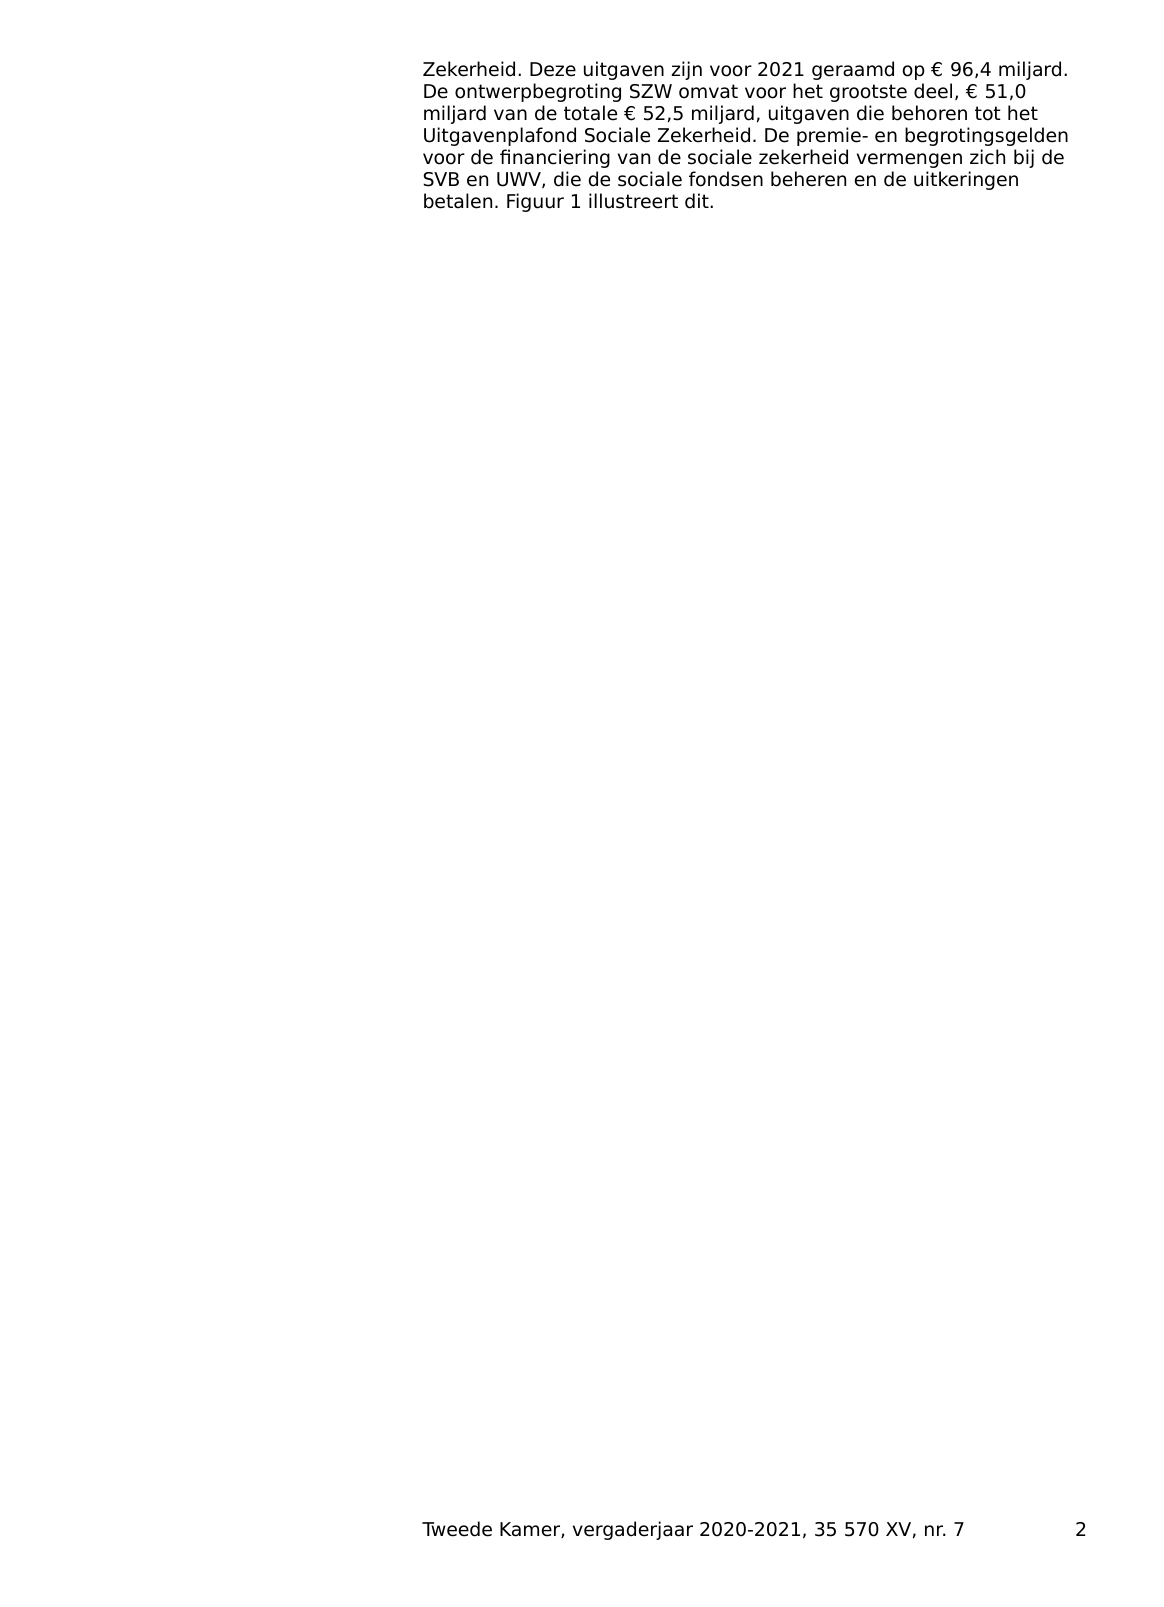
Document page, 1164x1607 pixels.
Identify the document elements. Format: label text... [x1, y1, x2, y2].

text Zekerheid. Deze uitgaven zijn voor 2021 geraamd op € 96,4 miljard. De ontwerpbegroting SZW omvat voor het grootste deel, € 51,0 miljard van de totale € 52,5 miljard, uitgaven die behoren tot het Uitgavenplafond Sociale Zekerheid. De premie- en begrotingsgelden voor de financiering van de sociale zekerheid vermengen zich bij de SVB en UWV, die de sociale fondsen beheren en de uitkeringen betalen. Figuur 1 illustreert dit. [422, 59, 1087, 213]
